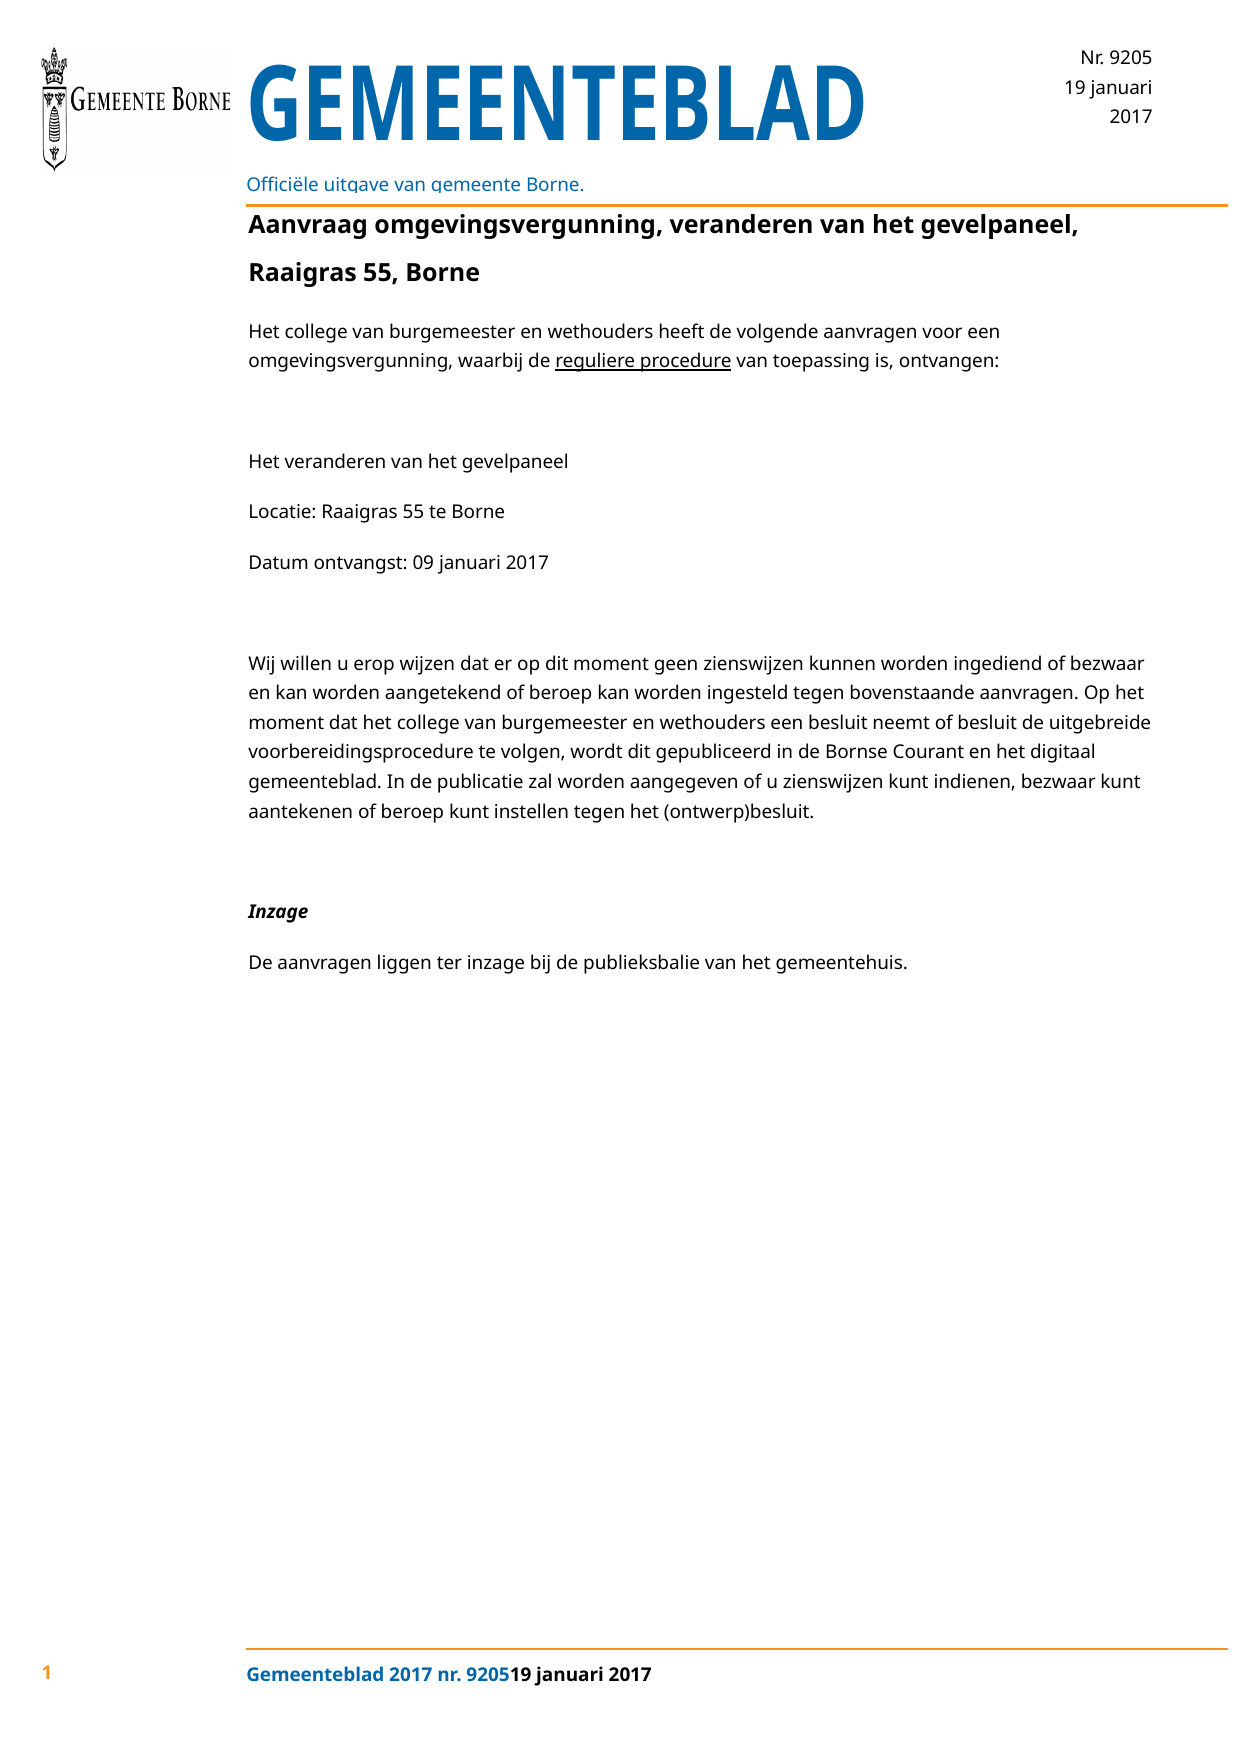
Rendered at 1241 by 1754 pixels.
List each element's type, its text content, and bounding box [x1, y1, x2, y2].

text De aanvragen liggen ter inzage bij de publieksbalie van het gemeentehuis. [248, 949, 1152, 975]
picture [41, 47, 231, 172]
text Aanvraag omgevingsvergunning, veranderen van het gevelpaneel, Raaigras 55, Borne [248, 207, 1152, 288]
text Het college van burgemeester en wethouders heeft de volgende aanvragen voor een omgevingsvergunning, waarbij de reguliere procedure van toepassing is, ontvangen: [248, 318, 1152, 373]
text Wij willen u erop wijzen dat er op dit moment geen zienswijzen kunnen worden ingediend of bezwaar en kan worden aangetekend of beroep kan worden ingesteld tegen bovenstaande aanvragen. Op het moment dat het college van burgemeester en wethouders een besluit neemt of besluit de uitgebreide voorbereidingsprocedure te volgen, wordt dit gepubliceerd in de Bornse Courant en het digitaal gemeenteblad. In de publicatie zal worden aangegeven of u zienswijzen kunt indienen, bezwaar kunt aantekenen of beroep kunt instellen tegen het (ontwerp)besluit. [248, 650, 1152, 824]
text Datum ontvangst: 09 januari 2017 [248, 549, 1152, 575]
text Locatie: Raaigras 55 te Borne [248, 499, 1152, 524]
text Het veranderen van het gevelpaneel [248, 448, 1152, 474]
text Inzage [248, 899, 1152, 924]
